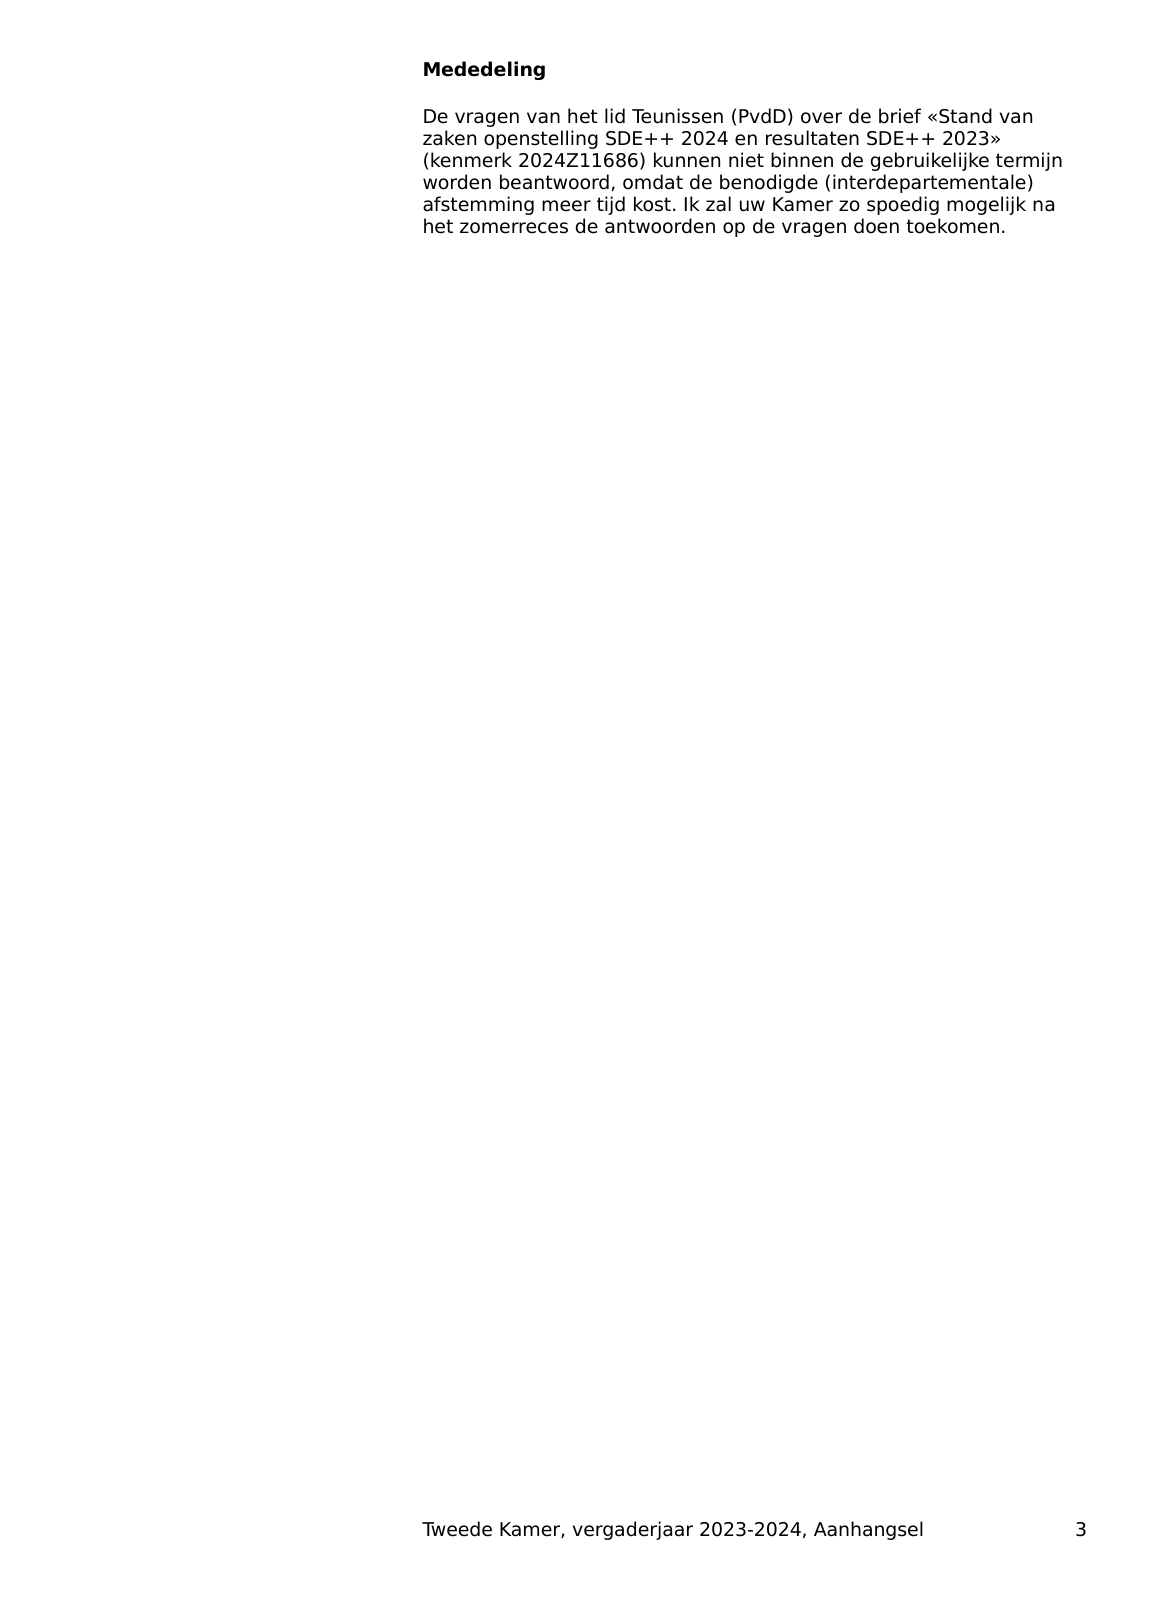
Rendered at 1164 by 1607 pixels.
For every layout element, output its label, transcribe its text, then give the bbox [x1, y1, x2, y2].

text De vragen van het lid Teunissen (PvdD) over de brief «Stand van zaken openstelling SDE++ 2024 en resultaten SDE++ 2023» (kenmerk 2024Z11686) kunnen niet binnen de gebruikelijke termijn worden beantwoord, omdat de benodigde (interdepartementale) afstemming meer tijd kost. Ik zal uw Kamer zo spoedig mogelijk na het zomerreces de antwoorden op de vragen doen toekomen. [422, 106, 1087, 238]
subtitle Mededeling [422, 59, 1087, 81]
